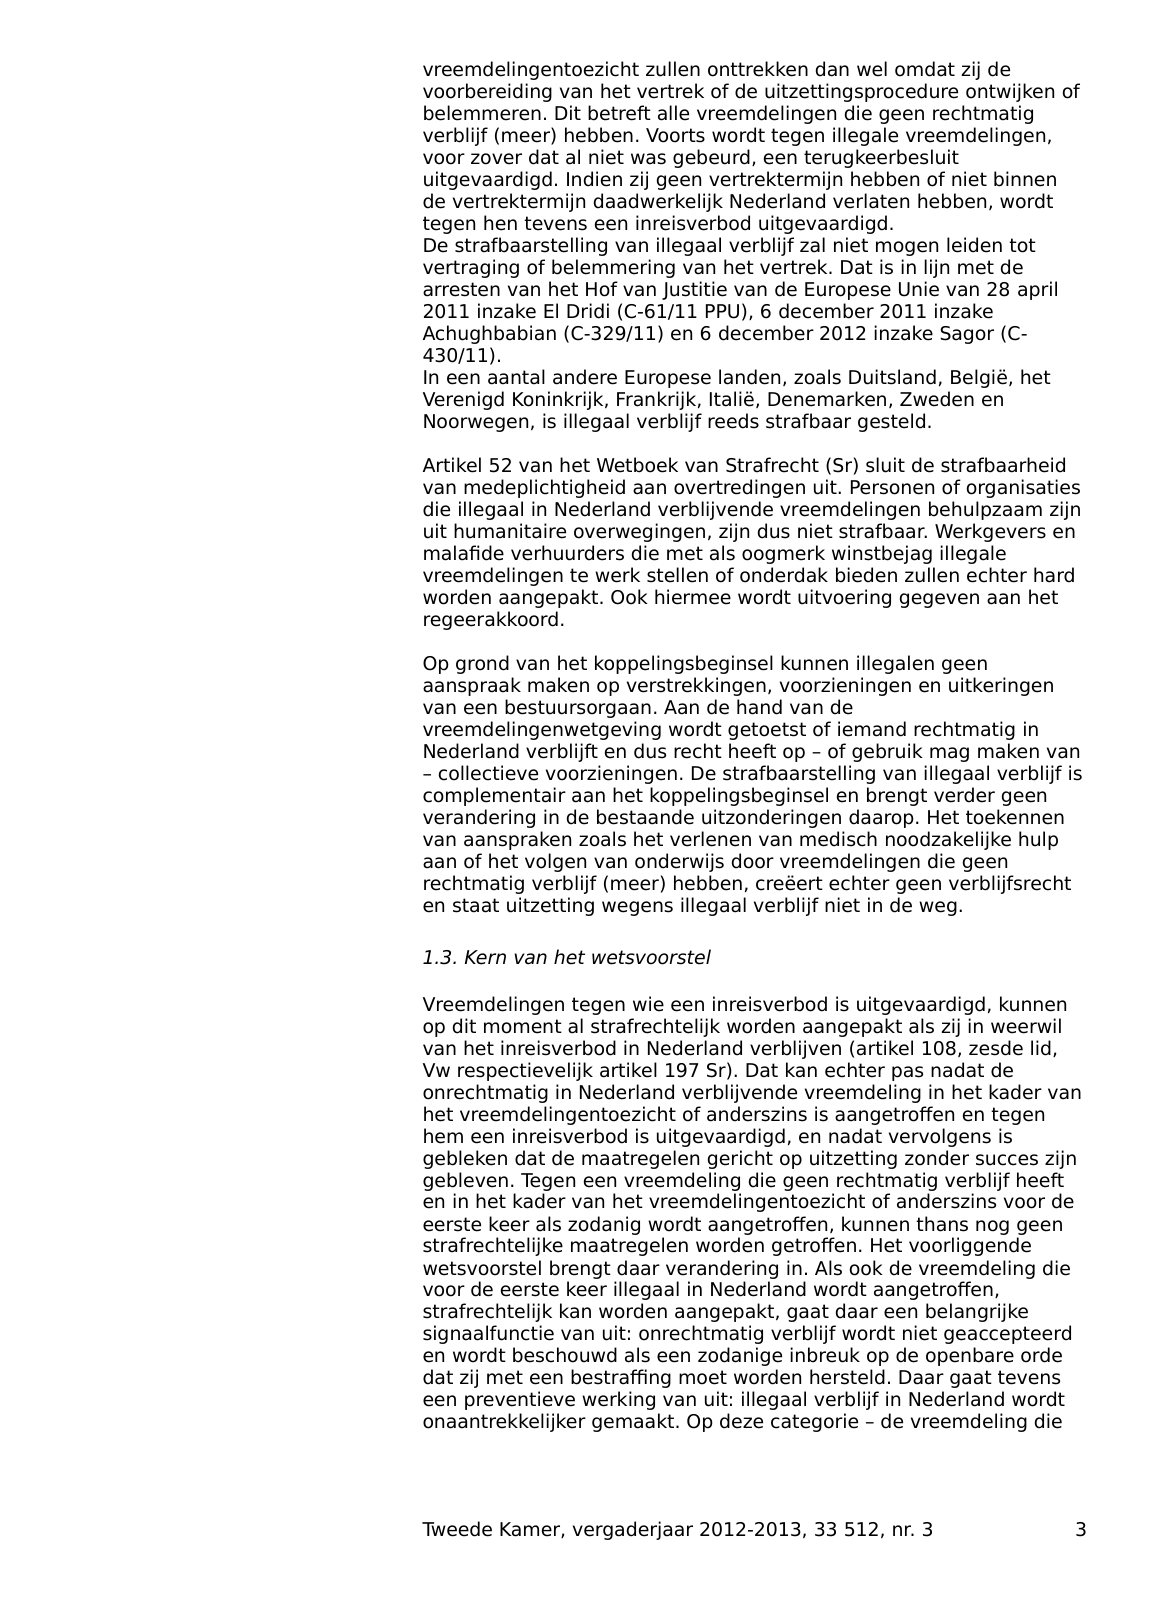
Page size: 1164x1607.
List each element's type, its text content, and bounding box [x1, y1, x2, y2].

text In een aantal andere Europese landen, zoals Duitsland, België, het Verenigd Koninkrijk, Frankrijk, Italië, Denemarken, Zweden en Noorwegen, is illegaal verblijf reeds strafbaar gesteld. [422, 367, 1087, 433]
text De strafbaarstelling van illegaal verblijf zal niet mogen leiden tot vertraging of belemmering van het vertrek. Dat is in lijn met de arresten van het Hof van Justitie van de Europese Unie van 28 april 2011 inzake El Dridi (C-61/11 PPU), 6 december 2011 inzake Achughbabian (C-329/11) en 6 december 2012 inzake Sagor (C-430/11). [422, 235, 1087, 367]
text vreemdelingentoezicht zullen onttrekken dan wel omdat zij de voorbereiding van het vertrek of de uitzettingsprocedure ontwijken of belemmeren. Dit betreft alle vreemdelingen die geen rechtmatig verblijf (meer) hebben. Voorts wordt tegen illegale vreemdelingen, voor zover dat al niet was gebeurd, een terugkeerbesluit uitgevaardigd. Indien zij geen vertrektermijn hebben of niet binnen de vertrektermijn daadwerkelijk Nederland verlaten hebben, wordt tegen hen tevens een inreisverbod uitgevaardigd. [422, 59, 1087, 235]
subtitle 1.3. Kern van het wetsvoorstel [422, 947, 1087, 969]
text Op grond van het koppelingsbeginsel kunnen illegalen geen aanspraak maken op verstrekkingen, voorzieningen en uitkeringen van een bestuursorgaan. Aan de hand van de vreemdelingenwetgeving wordt getoetst of iemand rechtmatig in Nederland verblijft en dus recht heeft op – of gebruik mag maken van – collectieve voorzieningen. De strafbaarstelling van illegaal verblijf is complementair aan het koppelingsbeginsel en brengt verder geen verandering in de bestaande uitzonderingen daarop. Het toekennen van aanspraken zoals het verlenen van medisch noodzakelijke hulp aan of het volgen van onderwijs door vreemdelingen die geen rechtmatig verblijf (meer) hebben, creëert echter geen verblijfsrecht en staat uitzetting wegens illegaal verblijf niet in de weg. [422, 653, 1087, 917]
text Vreemdelingen tegen wie een inreisverbod is uitgevaardigd, kunnen op dit moment al strafrechtelijk worden aangepakt als zij in weerwil van het inreisverbod in Nederland verblijven (artikel 108, zesde lid, Vw respectievelijk artikel 197 Sr). Dat kan echter pas nadat de onrechtmatig in Nederland verblijvende vreemdeling in het kader van het vreemdelingentoezicht of anderszins is aangetroffen en tegen hem een inreisverbod is uitgevaardigd, en nadat vervolgens is gebleken dat de maatregelen gericht op uitzetting zonder succes zijn gebleven. Tegen een vreemdeling die geen rechtmatig verblijf heeft en in het kader van het vreemdelingentoezicht of anderszins voor de eerste keer als zodanig wordt aangetroffen, kunnen thans nog geen strafrechtelijke maatregelen worden getroffen. Het voorliggende wetsvoorstel brengt daar verandering in. Als ook de vreemdeling die voor de eerste keer illegaal in Nederland wordt aangetroffen, strafrechtelijk kan worden aangepakt, gaat daar een belangrijke signaalfunctie van uit: onrechtmatig verblijf wordt niet geaccepteerd en wordt beschouwd als een zodanige inbreuk op de openbare orde dat zij met een bestraffing moet worden hersteld. Daar gaat tevens een preventieve werking van uit: illegaal verblijf in Nederland wordt onaantrekkelijker gemaakt. Op deze categorie – de vreemdeling die [422, 994, 1087, 1433]
text Artikel 52 van het Wetboek van Strafrecht (Sr) sluit de strafbaarheid van medeplichtigheid aan overtredingen uit. Personen of organisaties die illegaal in Nederland verblijvende vreemdelingen behulpzaam zijn uit humanitaire overwegingen, zijn dus niet strafbaar. Werkgevers en malafide verhuurders die met als oogmerk winstbejag illegale vreemdelingen te werk stellen of onderdak bieden zullen echter hard worden aangepakt. Ook hiermee wordt uitvoering gegeven aan het regeerakkoord. [422, 455, 1087, 631]
